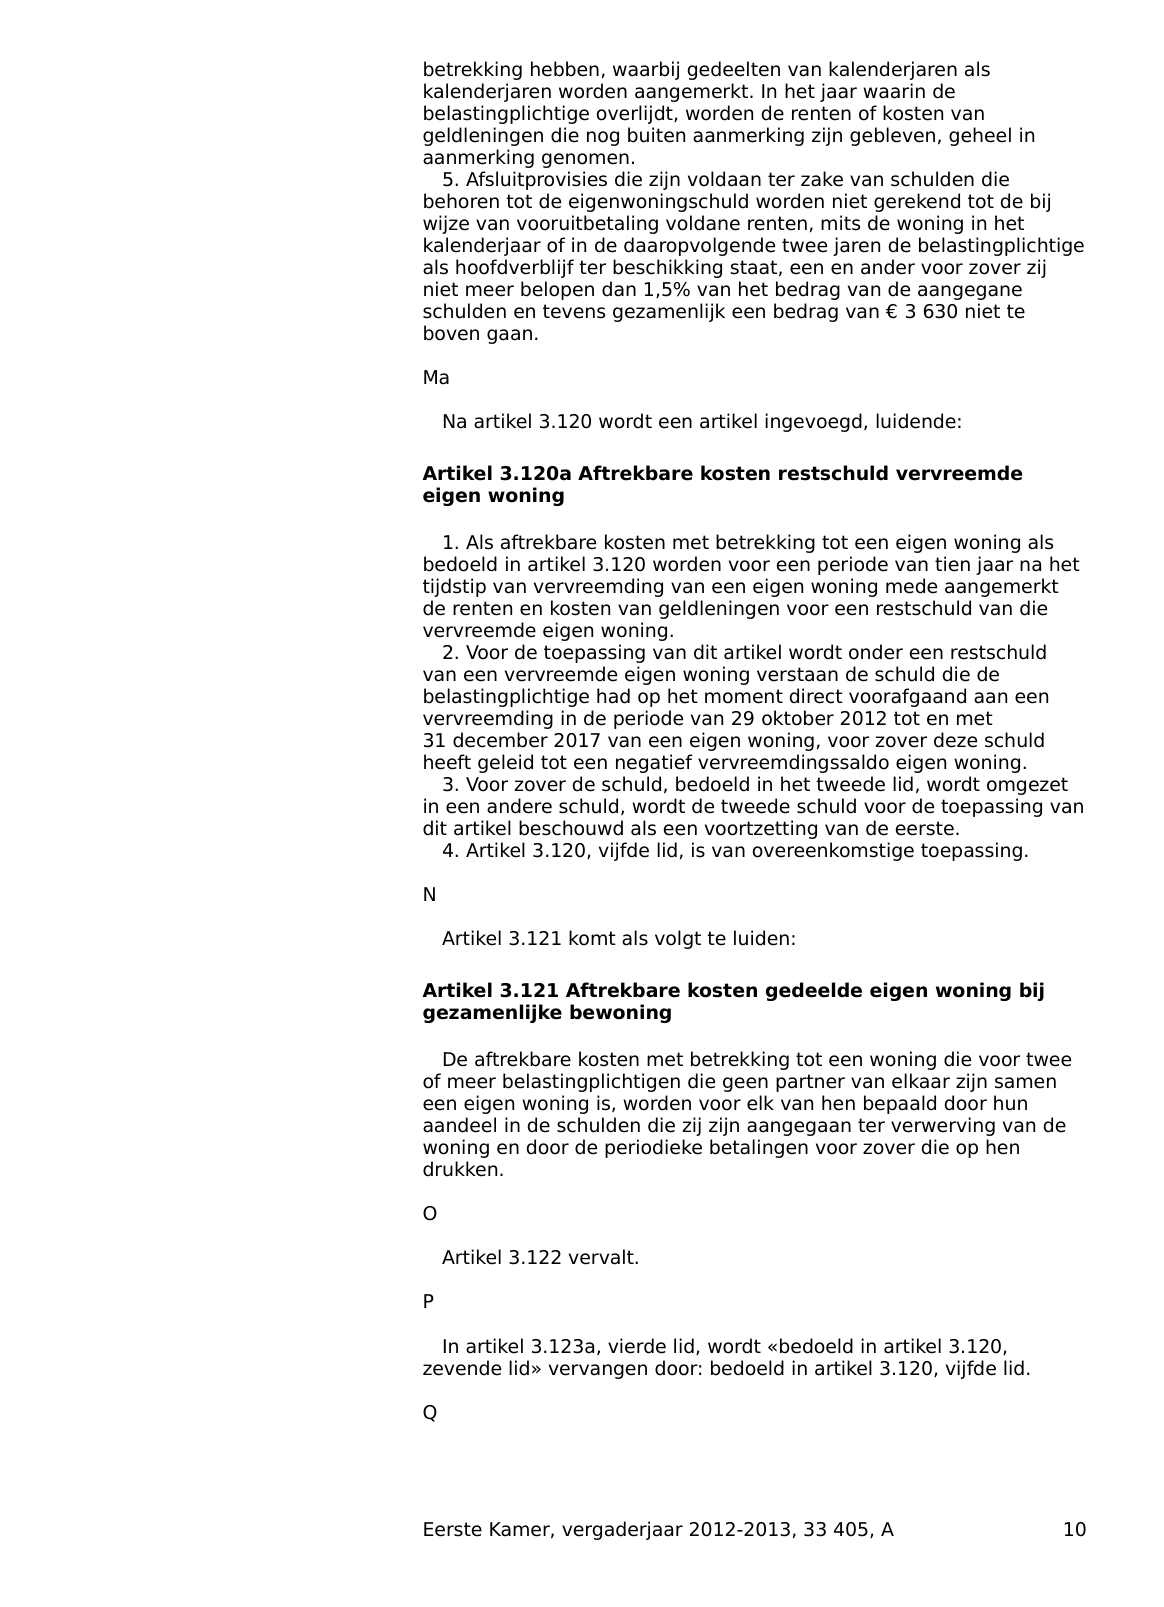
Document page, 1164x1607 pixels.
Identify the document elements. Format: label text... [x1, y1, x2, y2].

text 5. Afsluitprovisies die zijn voldaan ter zake van schulden die behoren tot de eigenwoningschuld worden niet gerekend tot de bij wijze van vooruitbetaling voldane renten, mits de woning in het kalenderjaar of in de daaropvolgende twee jaren de belastingplichtige als hoofdverblijf ter beschikking staat, een en ander voor zover zij niet meer belopen dan 1,5% van het bedrag van de aangegane schulden en tevens gezamenlijk een bedrag van € 3 630 niet te boven gaan. [422, 169, 1087, 345]
text O [422, 1203, 1087, 1225]
text Na artikel 3.120 wordt een artikel ingevoegd, luidende: [422, 411, 1087, 433]
text Q [422, 1402, 1087, 1424]
subtitle Artikel 3.121 Aftrekbare kosten gedeelde eigen woning bij gezamenlijke bewoning [422, 980, 1087, 1024]
text Artikel 3.121 komt als volgt te luiden: [422, 928, 1087, 950]
text N [422, 884, 1087, 906]
text Ma [422, 367, 1087, 389]
text In artikel 3.123a, vierde lid, wordt «bedoeld in artikel 3.120, zevende lid» vervangen door: bedoeld in artikel 3.120, vijfde lid. [422, 1336, 1087, 1379]
text Artikel 3.122 vervalt. [422, 1247, 1087, 1269]
text 2. Voor de toepassing van dit artikel wordt onder een restschuld van een vervreemde eigen woning verstaan de schuld die de belastingplichtige had op het moment direct voorafgaand aan een vervreemding in de periode van 29 oktober 2012 tot en met 31 december 2017 van een eigen woning, voor zover deze schuld heeft geleid tot een negatief vervreemdingssaldo eigen woning. [422, 642, 1087, 774]
text De aftrekbare kosten met betrekking tot een woning die voor twee of meer belastingplichtigen die geen partner van elkaar zijn samen een eigen woning is, worden voor elk van hen bepaald door hun aandeel in de schulden die zij zijn aangegaan ter verwerving van de woning en door de periodieke betalingen voor zover die op hen drukken. [422, 1049, 1087, 1181]
subtitle Artikel 3.120a Aftrekbare kosten restschuld vervreemde eigen woning [422, 463, 1087, 507]
text P [422, 1291, 1087, 1313]
text betrekking hebben, waarbij gedeelten van kalenderjaren als kalenderjaren worden aangemerkt. In het jaar waarin de belastingplichtige overlijdt, worden de renten of kosten van geldleningen die nog buiten aanmerking zijn gebleven, geheel in aanmerking genomen. [422, 59, 1087, 169]
text 1. Als aftrekbare kosten met betrekking tot een eigen woning als bedoeld in artikel 3.120 worden voor een periode van tien jaar na het tijdstip van vervreemding van een eigen woning mede aangemerkt de renten en kosten van geldleningen voor een restschuld van die vervreemde eigen woning. [422, 532, 1087, 642]
text 4. Artikel 3.120, vijfde lid, is van overeenkomstige toepassing. [422, 840, 1087, 862]
text 3. Voor zover de schuld, bedoeld in het tweede lid, wordt omgezet in een andere schuld, wordt de tweede schuld voor de toepassing van dit artikel beschouwd als een voortzetting van de eerste. [422, 774, 1087, 840]
